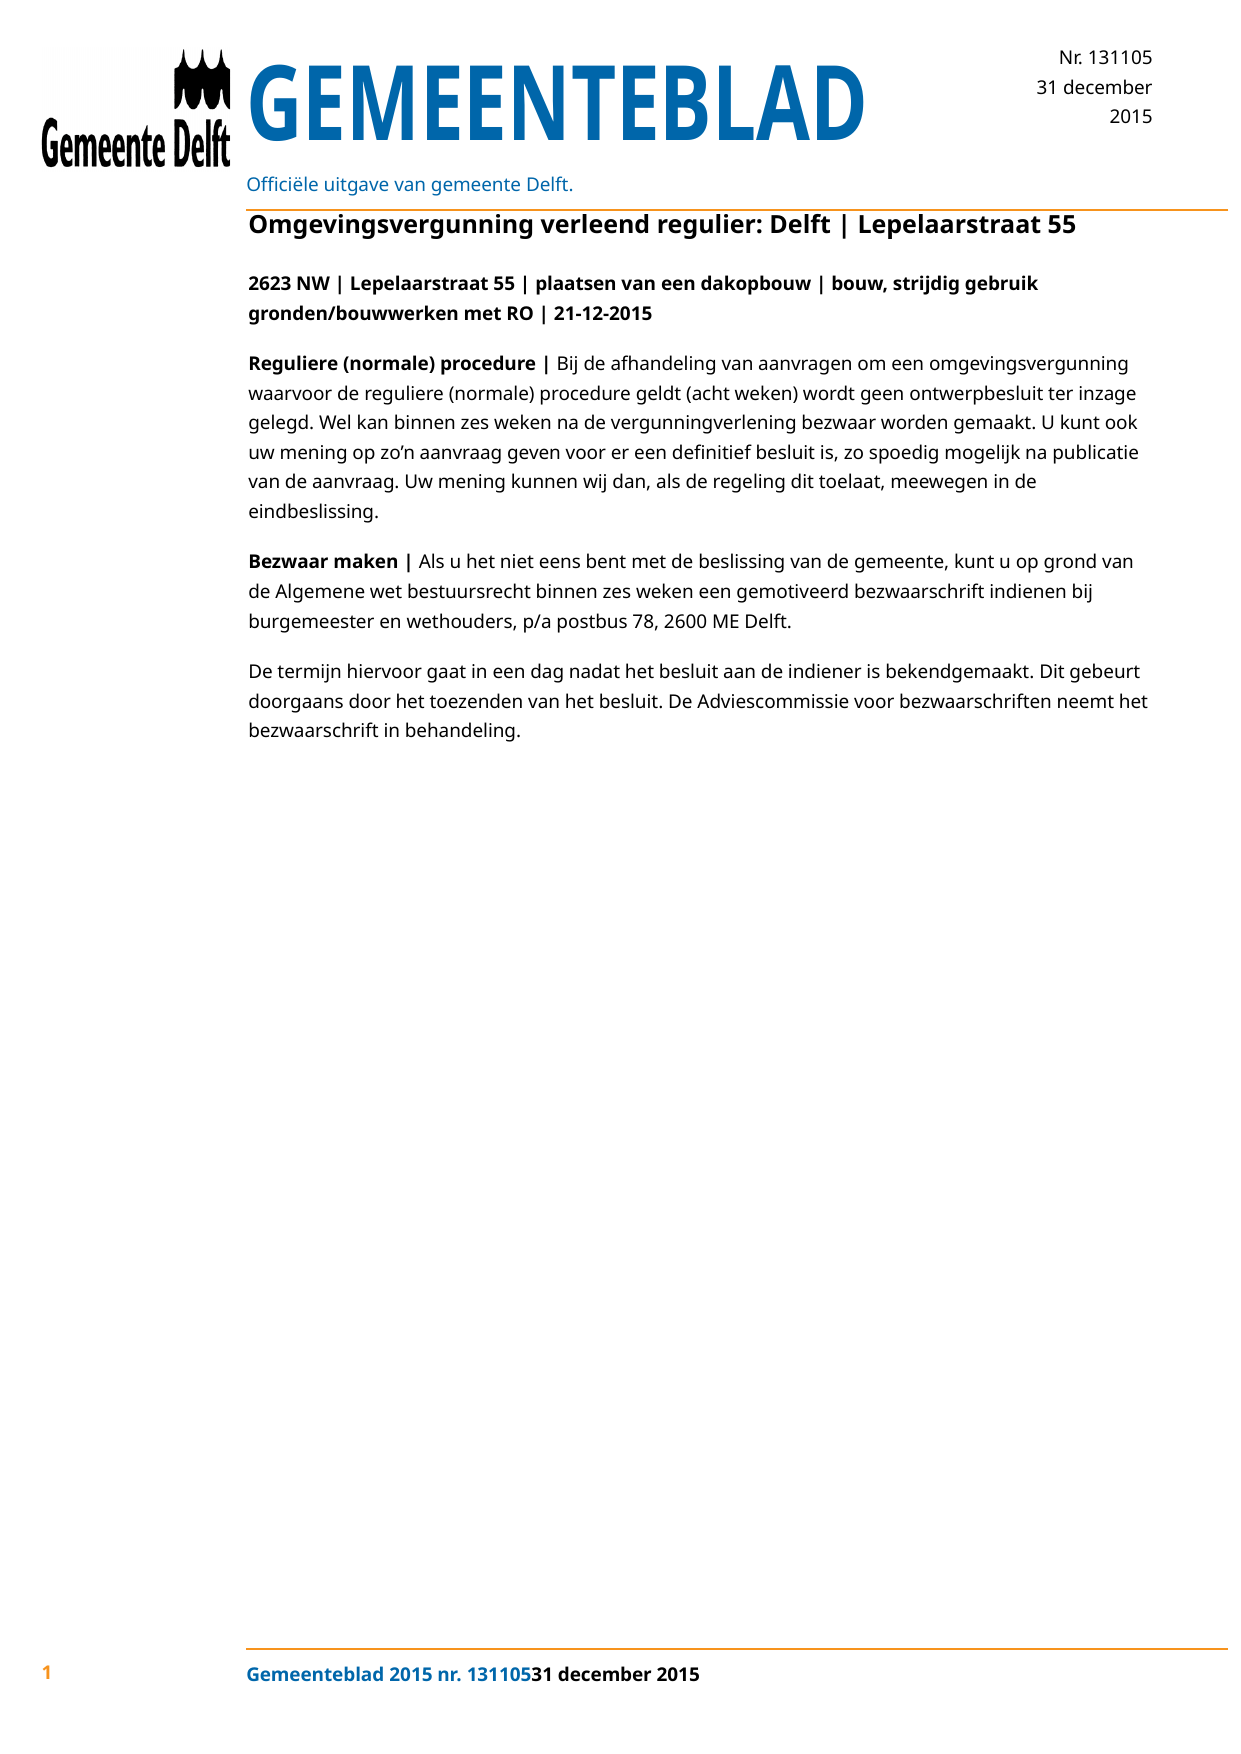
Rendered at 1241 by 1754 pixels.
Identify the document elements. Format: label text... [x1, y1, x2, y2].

text De termijn hiervoor gaat in een dag nadat het besluit aan de indiener is bekendgemaakt. Dit gebeurt doorgaans door het toezenden van het besluit. De Adviescommissie voor bezwaarschriften neemt het bezwaarschrift in behandeling. [248, 658, 1152, 743]
text Reguliere (normale) procedure | Bij de afhandeling van aanvragen om een omgevingsvergunning waarvoor de reguliere (normale) procedure geldt (acht weken) wordt geen ontwerpbesluit ter inzage gelegd. Wel kan binnen zes weken na de vergunningverlening bezwaar worden gemaakt. U kunt ook uw mening op zo’n aanvraag geven voor er een definitief besluit is, zo spoedig mogelijk na publicatie van de aanvraag. Uw mening kunnen wij dan, als de regeling dit toelaat, meewegen in de eindbeslissing. [248, 350, 1152, 524]
text Bezwaar maken | Als u het niet eens bent met de beslissing van de gemeente, kunt u op grond van de Algemene wet bestuursrecht binnen zes weken een gemotiveerd bezwaarschrift indienen bij burgemeester en wethouders, p/a postbus 78, 2600 ME Delft. [248, 549, 1152, 633]
picture [41, 47, 231, 172]
text Omgevingsvergunning verleend regulier: Delft | Lepelaarstraat 55 [248, 211, 1152, 241]
text 2623 NW | Lepelaarstraat 55 | plaatsen van een dakopbouw | bouw, strijdig gebruik gronden/bouwwerken met RO | 21-12-2015 [248, 270, 1152, 326]
